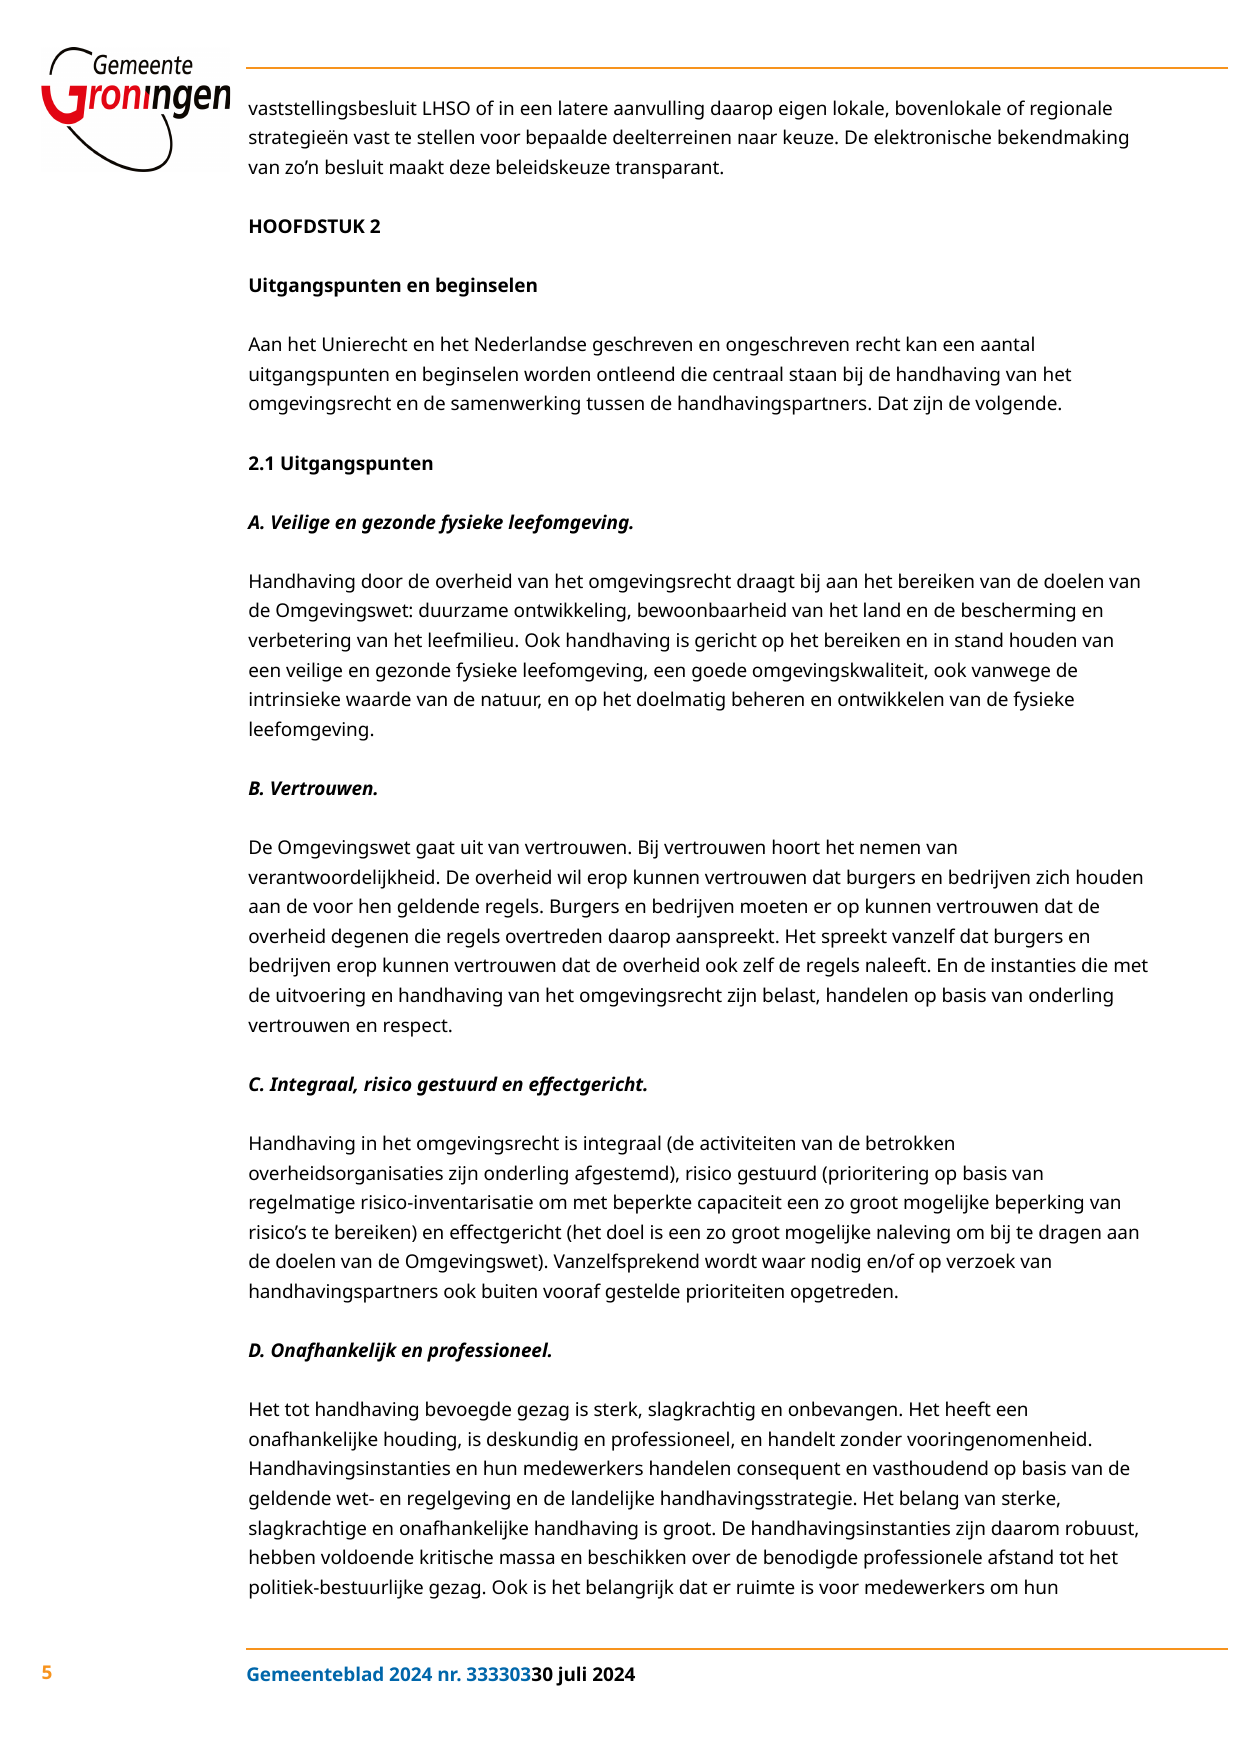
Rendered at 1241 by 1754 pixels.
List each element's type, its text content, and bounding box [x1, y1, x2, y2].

text B. Vertrouwen. [248, 775, 1152, 801]
text HOOFDSTUK 2 [248, 213, 1152, 239]
text Aan het Unierecht en het Nederlandse geschreven en ongeschreven recht kan een aantal uitgangspunten en beginselen worden ontleend die centraal staan bij de handhaving van het omgevingsrecht en de samenwerking tussen de handhavingspartners. Dat zijn de volgende. [248, 331, 1152, 416]
text D. Onafhankelijk en professioneel. [248, 1337, 1152, 1363]
text De Omgevingswet gaat uit van vertrouwen. Bij vertrouwen hoort het nemen van verantwoordelijkheid. De overheid wil erop kunnen vertrouwen dat burgers en bedrijven zich houden aan de voor hen geldende regels. Burgers en bedrijven moeten er op kunnen vertrouwen dat de overheid degenen die regels overtreden daarop aanspreekt. Het spreekt vanzelf dat burgers en bedrijven erop kunnen vertrouwen dat de overheid ook zelf de regels naleeft. En de instanties die met de uitvoering en handhaving van het omgevingsrecht zijn belast, handelen op basis van onderling vertrouwen en respect. [248, 834, 1152, 1038]
text Handhaving in het omgevingsrecht is integraal (de activiteiten van de betrokken overheidsorganisaties zijn onderling afgestemd), risico gestuurd (prioritering op basis van regelmatige risico-inventarisatie om met beperkte capaciteit een zo groot mogelijke beperking van risico’s te bereiken) en effectgericht (het doel is een zo groot mogelijke naleving om bij te dragen aan de doelen van de Omgevingswet). Vanzelfsprekend wordt waar nodig en/of op verzoek van handhavingspartners ook buiten vooraf gestelde prioriteiten opgetreden. [248, 1130, 1152, 1304]
picture [41, 47, 231, 172]
text Het tot handhaving bevoegde gezag is sterk, slagkrachtig en onbevangen. Het heeft een onafhankelijke houding, is deskundig en professioneel, en handelt zonder vooringenomenheid. Handhavingsinstanties en hun medewerkers handelen consequent en vasthoudend op basis van de geldende wet- en regelgeving en de landelijke handhavingsstrategie. Het belang van sterke, slagkrachtige en onafhankelijke handhaving is groot. De handhavingsinstanties zijn daarom robuust, hebben voldoende kritische massa en beschikken over de benodigde professionele afstand tot het politiek-bestuurlijke gezag. Ook is het belangrijk dat er ruimte is voor medewerkers om hun [248, 1396, 1152, 1600]
text Uitgangspunten en beginselen [248, 272, 1152, 298]
text C. Integraal, risico gestuurd en effectgericht. [248, 1071, 1152, 1097]
text 2.1 Uitgangspunten [248, 450, 1152, 476]
text Handhaving door de overheid van het omgevingsrecht draagt bij aan het bereiken van de doelen van de Omgevingswet: duurzame ontwikkeling, bewoonbaarheid van het land en de bescherming en verbetering van het leefmilieu. Ook handhaving is gericht op het bereiken en in stand houden van een veilige en gezonde fysieke leefomgeving, een goede omgevingskwaliteit, ook vanwege de intrinsieke waarde van de natuur, en op het doelmatig beheren en ontwikkelen van de fysieke leefomgeving. [248, 568, 1152, 742]
text A. Veilige en gezonde fysieke leefomgeving. [248, 509, 1152, 535]
text vaststellingsbesluit LHSO of in een latere aanvulling daarop eigen lokale, bovenlokale of regionale strategieën vast te stellen voor bepaalde deelterreinen naar keuze. De elektronische bekendmaking van zo’n besluit maakt deze beleidskeuze transparant. [248, 95, 1152, 180]
